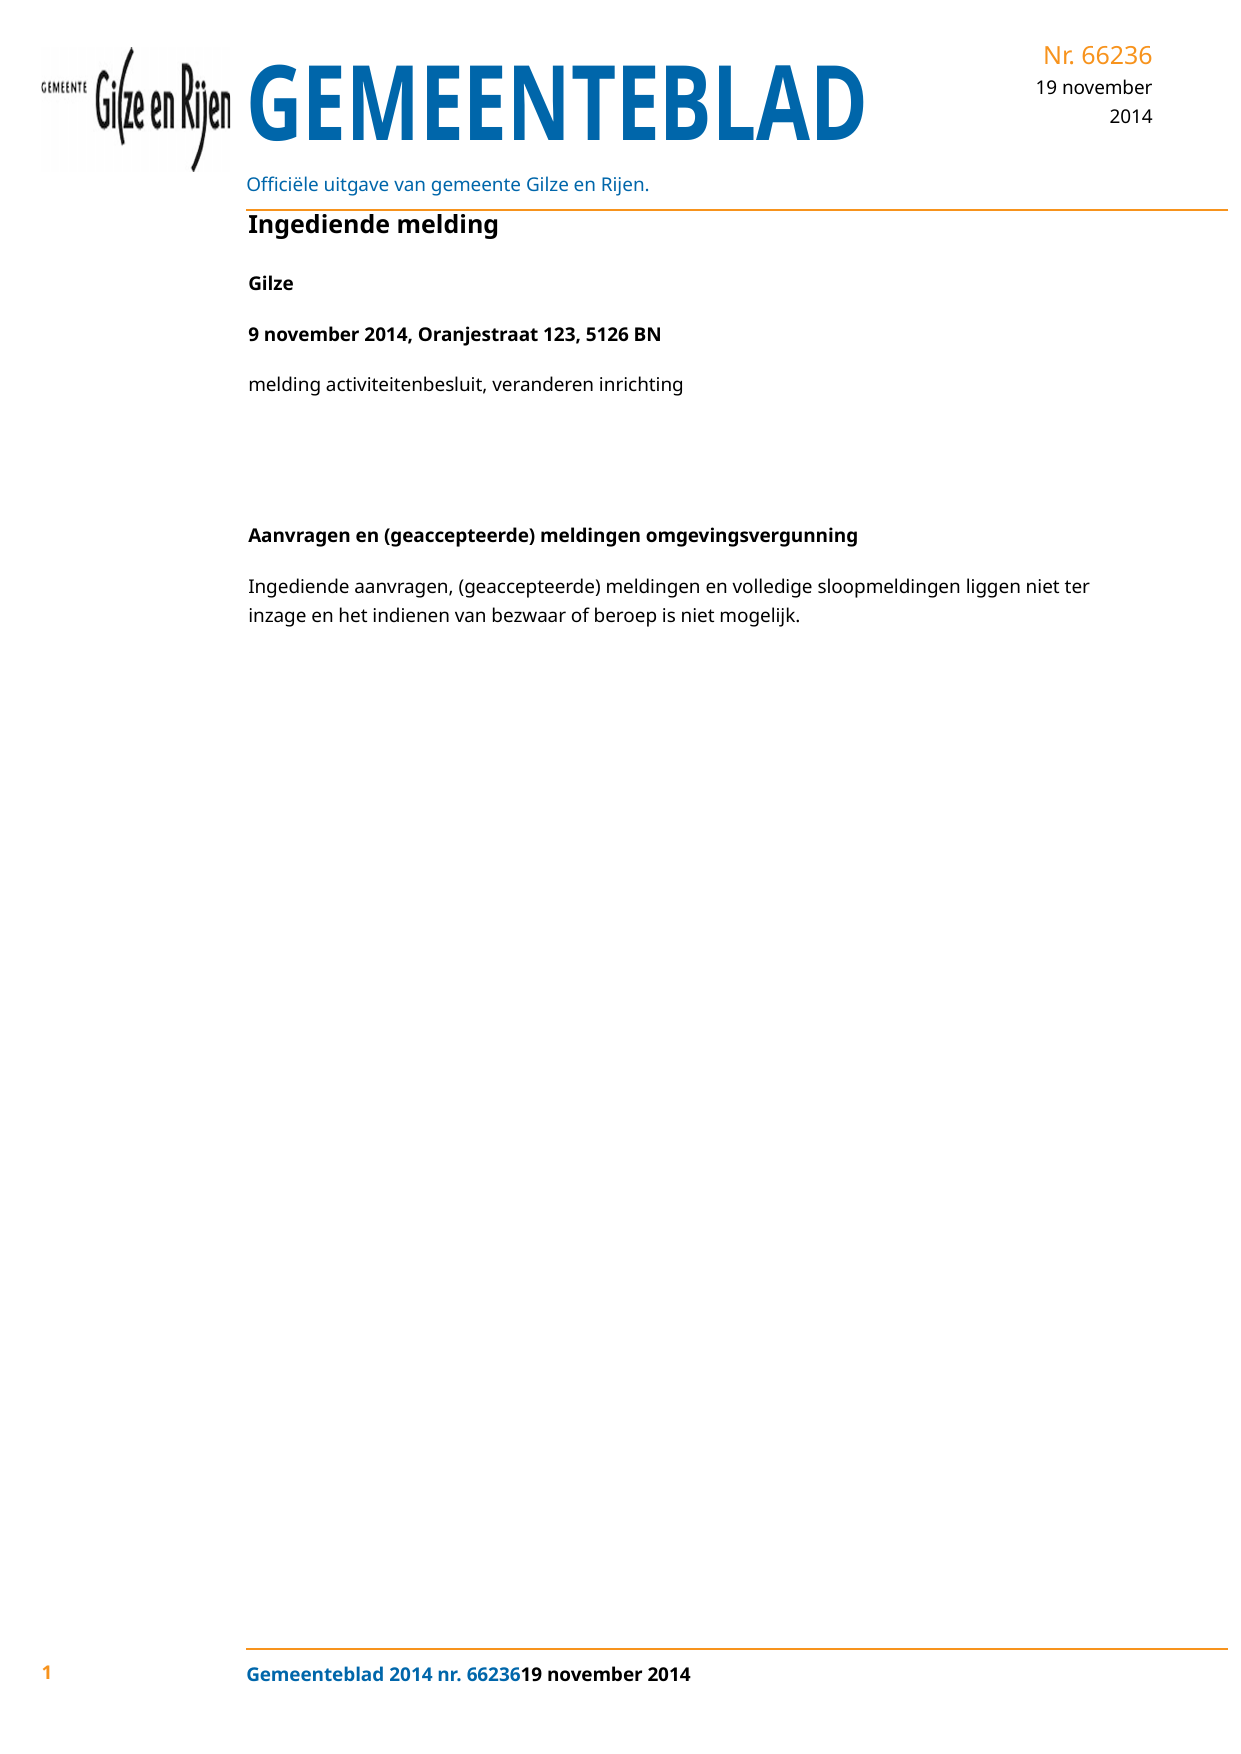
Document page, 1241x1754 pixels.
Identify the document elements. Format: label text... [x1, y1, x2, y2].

picture [41, 47, 231, 172]
text melding activiteitenbesluit, veranderen inrichting [248, 371, 1152, 397]
text Ingediende melding [248, 211, 1152, 241]
text 9 november 2014, Oranjestraat 123, 5126 BN [248, 321, 1152, 346]
text Aanvragen en (geaccepteerde) meldingen omgevingsvergunning [248, 522, 1152, 548]
text Ingediende aanvragen, (geaccepteerde) meldingen en volledige sloopmeldingen liggen niet ter inzage en het indienen van bezwaar of beroep is niet mogelijk. [248, 573, 1152, 628]
text Gilze [248, 270, 1152, 296]
